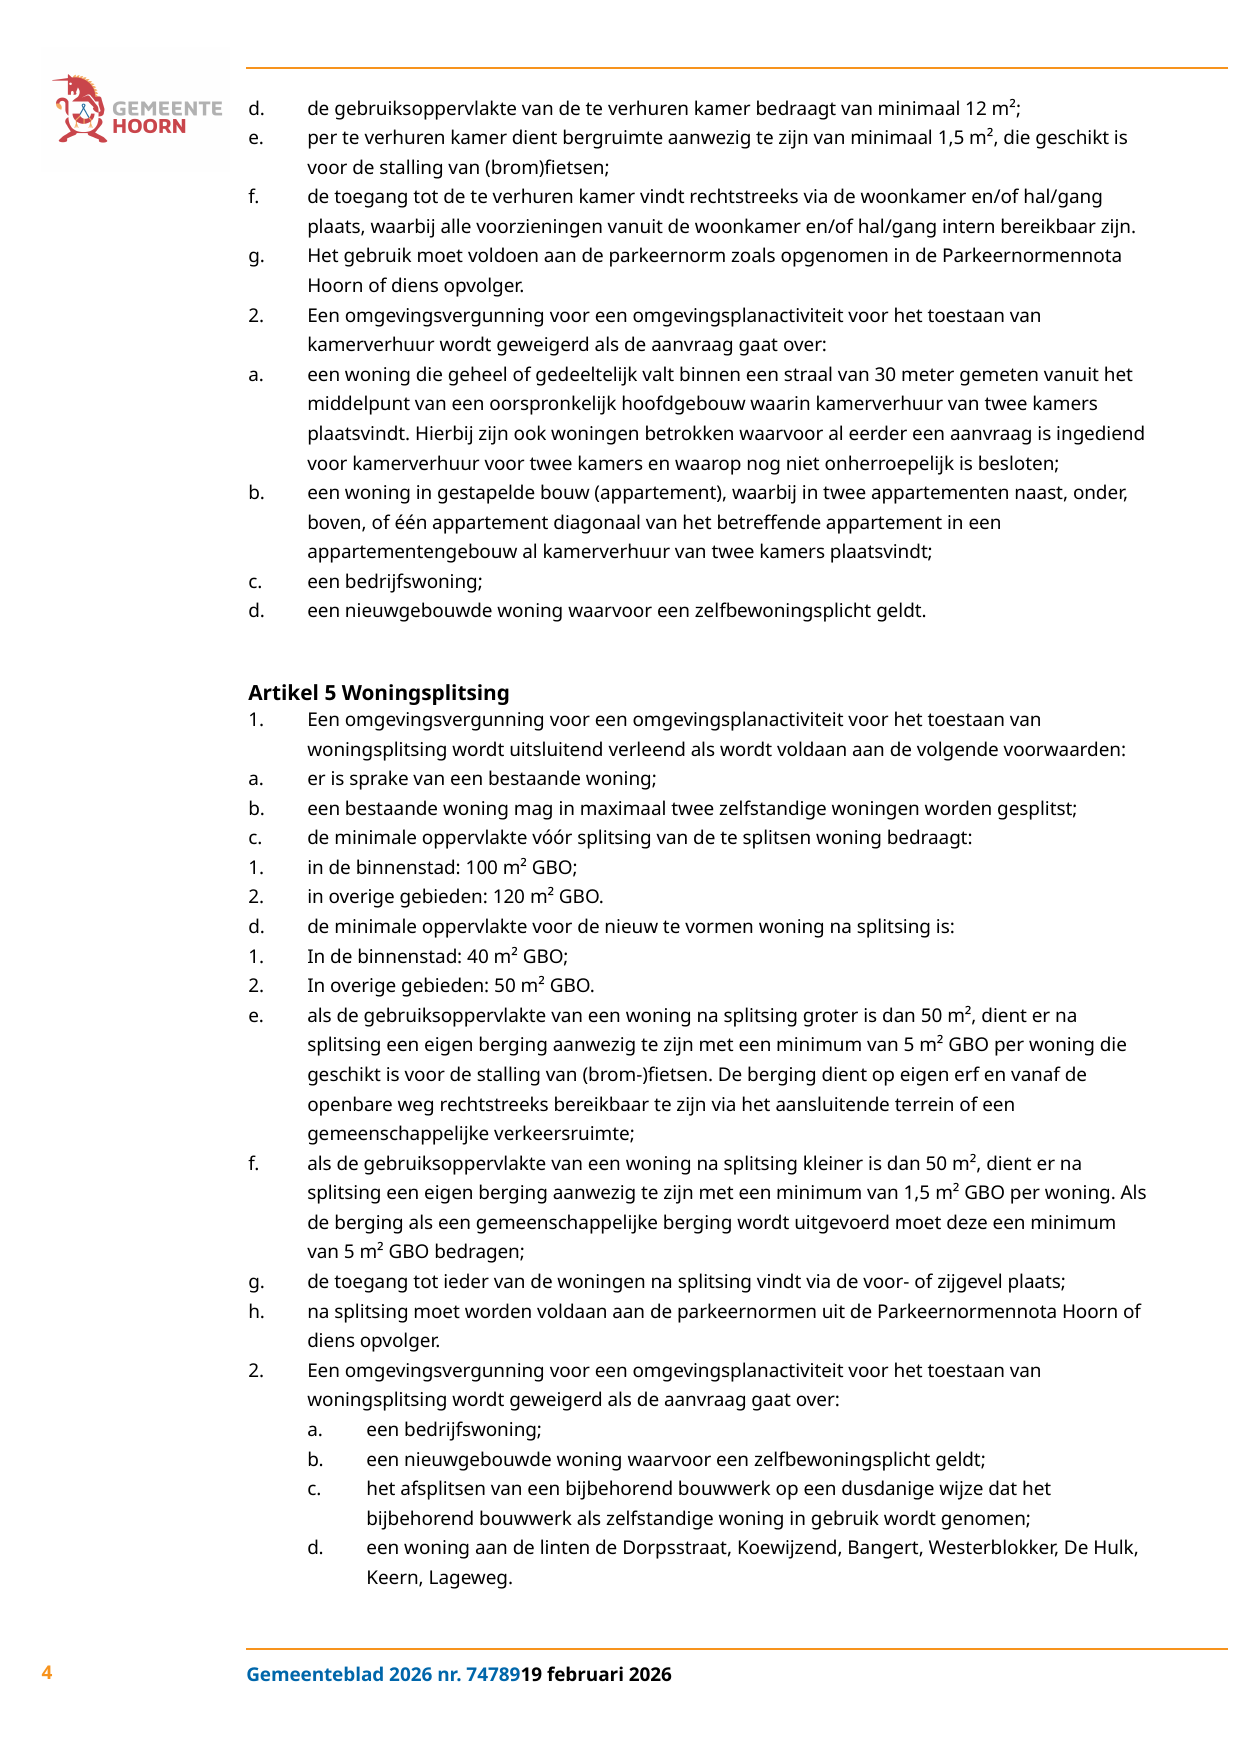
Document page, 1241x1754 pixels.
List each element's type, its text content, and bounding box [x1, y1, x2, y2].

list Een omgevingsvergunning voor een omgevingsplanactiviteit voor het toestaan van woningsplitsing wordt geweigerd als de aanvraag gaat over: [248, 1357, 1152, 1412]
list na splitsing moet worden voldaan aan de parkeernormen uit de Parkeernormennota Hoorn of diens opvolger. [248, 1298, 1152, 1353]
list een bedrijfswoning; [248, 568, 1152, 594]
list Een omgevingsvergunning voor een omgevingsplanactiviteit voor het toestaan van kamerverhuur wordt geweigerd als de aanvraag gaat over: [248, 302, 1152, 357]
list de minimale oppervlakte voor de nieuw te vormen woning na splitsing is: [248, 913, 1152, 939]
list het afsplitsen van een bijbehorend bouwwerk op een dusdanige wijze dat het bijbehorend bouwwerk als zelfstandige woning in gebruik wordt genomen; [307, 1475, 1152, 1531]
list Het gebruik moet voldoen aan de parkeernorm zoals opgenomen in de Parkeernormennota Hoorn of diens opvolger. [248, 243, 1152, 298]
list een woning aan de linten de Dorpsstraat, Koewijzend, Bangert, Westerblokker, De Hulk, Keern, Lageweg. [307, 1534, 1152, 1590]
list een woning die geheel of gedeeltelijk valt binnen een straal van 30 meter gemeten vanuit het middelpunt van een oorspronkelijk hoofdgebouw waarin kamerverhuur van twee kamers plaatsvindt. Hierbij zijn ook woningen betrokken waarvoor al eerder een aanvraag is ingediend voor kamerverhuur voor twee kamers en waarop nog niet onherroepelijk is besloten; [248, 361, 1152, 476]
list in de binnenstad: 100 m² GBO; [248, 854, 1152, 880]
picture [41, 47, 231, 172]
list de toegang tot ieder van de woningen na splitsing vindt via de voor- of zijgevel plaats; [248, 1268, 1152, 1294]
list een nieuwgebouwde woning waarvoor een zelfbewoningsplicht geldt. [248, 598, 1152, 623]
list een woning in gestapelde bouw (appartement), waarbij in twee appartementen naast, onder, boven, of één appartement diagonaal van het betreffende appartement in een appartementengebouw al kamerverhuur van twee kamers plaatsvindt; [248, 479, 1152, 564]
list een nieuwgebouwde woning waarvoor een zelfbewoningsplicht geldt; [307, 1446, 1152, 1471]
list een bedrijfswoning; [307, 1416, 1152, 1442]
list een bestaande woning mag in maximaal twee zelfstandige woningen worden gesplitst; [248, 795, 1152, 821]
list de gebruiksoppervlakte van de te verhuren kamer bedraagt van minimaal 12 m²; [248, 95, 1152, 121]
list Een omgevingsvergunning voor een omgevingsplanactiviteit voor het toestaan van woningsplitsing wordt uitsluitend verleend als wordt voldaan aan de volgende voorwaarden: [248, 706, 1152, 761]
text Artikel 5 Woningsplitsing [248, 678, 1152, 706]
list als de gebruiksoppervlakte van een woning na splitsing groter is dan 50 m², dient er na splitsing een eigen berging aanwezig te zijn met een minimum van 5 m² GBO per woning die geschikt is voor de stalling van (brom-)fietsen. De berging dient op eigen erf en vanaf de openbare weg rechtstreeks bereikbaar te zijn via het aansluitende terrein of een gemeenschappelijke verkeersruimte; [248, 1002, 1152, 1146]
list per te verhuren kamer dient bergruimte aanwezig te zijn van minimaal 1,5 m², die geschikt is voor de stalling van (brom)fietsen; [248, 124, 1152, 180]
list in overige gebieden: 120 m² GBO. [248, 884, 1152, 909]
list In overige gebieden: 50 m² GBO. [248, 972, 1152, 998]
list de toegang tot de te verhuren kamer vindt rechtstreeks via de woonkamer en/of hal/gang plaats, waarbij alle voorzieningen vanuit de woonkamer en/of hal/gang intern bereikbaar zijn. [248, 183, 1152, 239]
list de minimale oppervlakte vóór splitsing van de te splitsen woning bedraagt: [248, 824, 1152, 850]
list als de gebruiksoppervlakte van een woning na splitsing kleiner is dan 50 m², dient er na splitsing een eigen berging aanwezig te zijn met een minimum van 1,5 m² GBO per woning. Als de berging als een gemeenschappelijke berging wordt uitgevoerd moet deze een minimum van 5 m² GBO bedragen; [248, 1150, 1152, 1264]
list In de binnenstad: 40 m² GBO; [248, 943, 1152, 968]
list er is sprake van een bestaande woning; [248, 765, 1152, 791]
